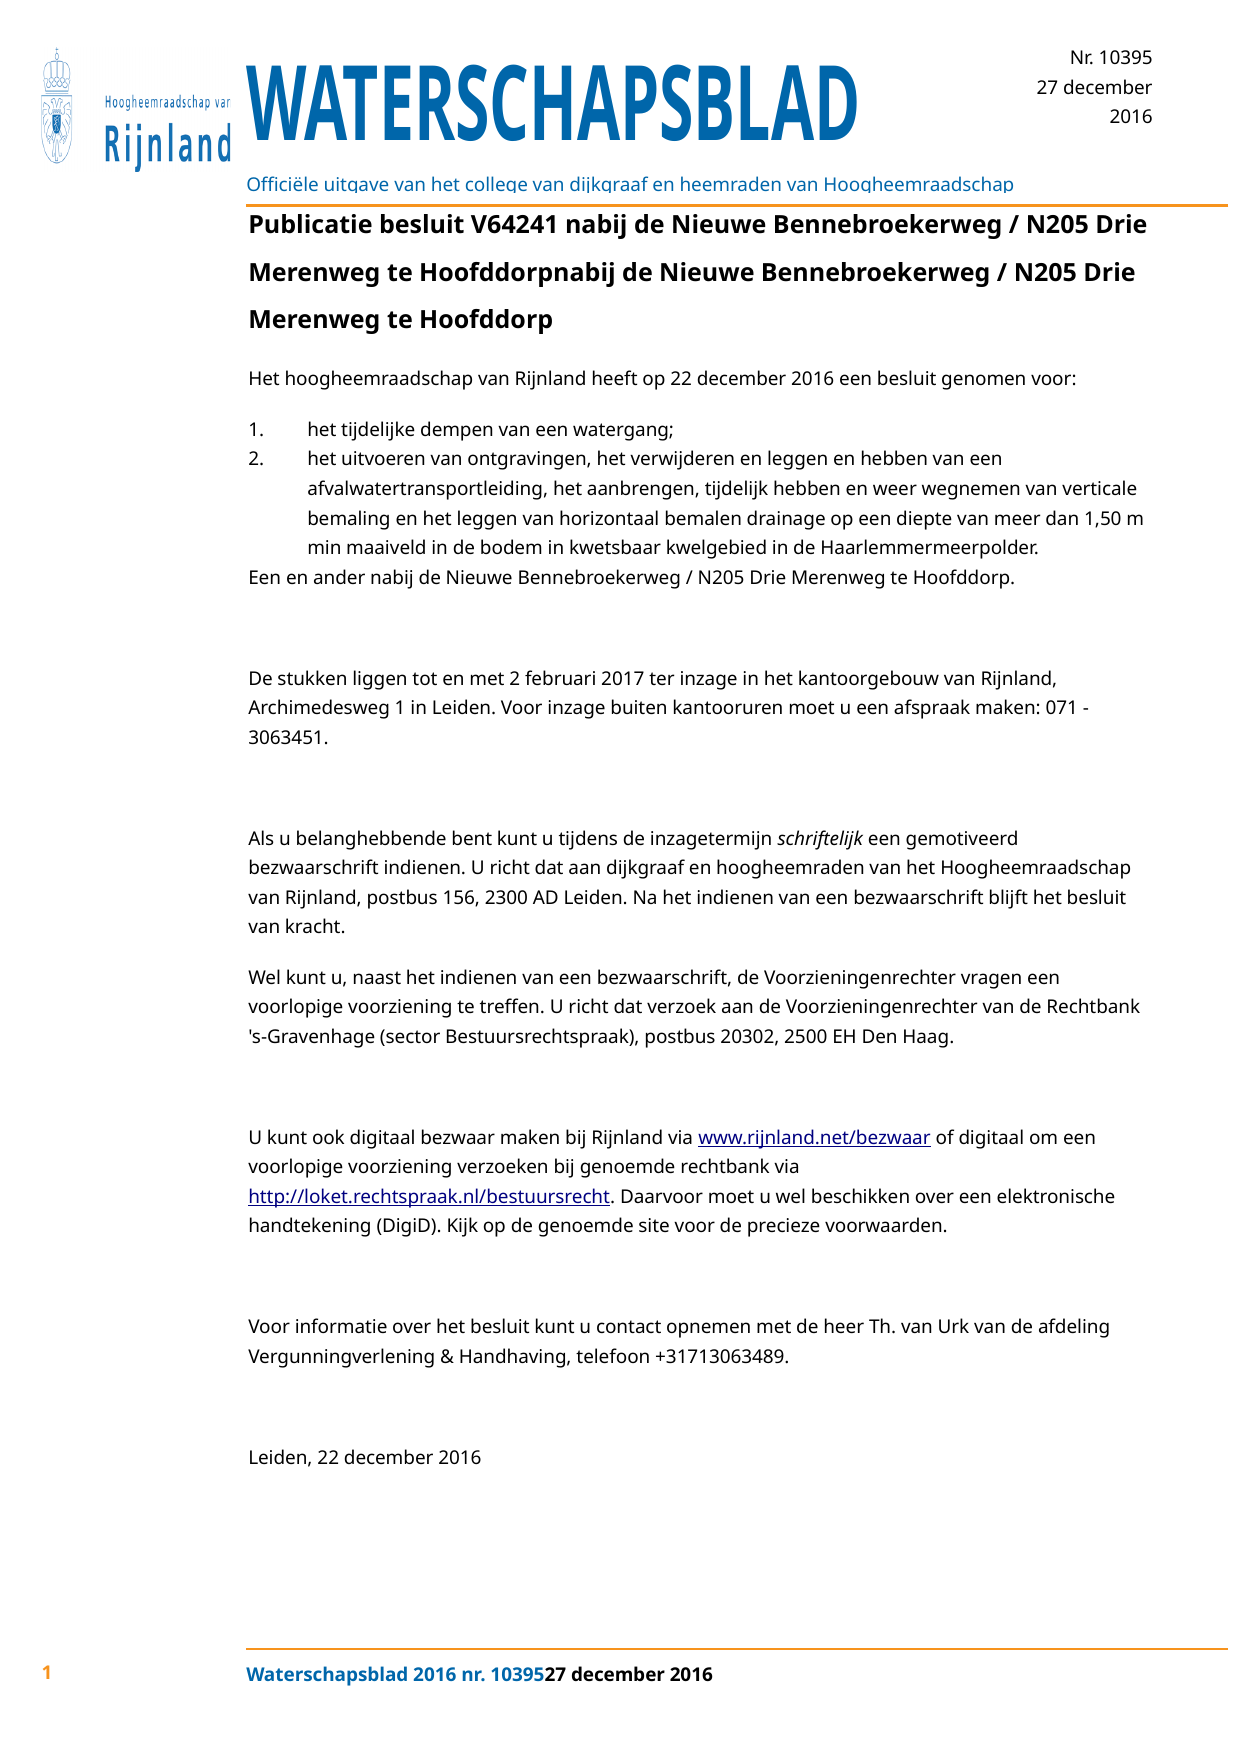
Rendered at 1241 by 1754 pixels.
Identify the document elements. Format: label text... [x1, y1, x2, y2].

text Het hoogheemraadschap van Rijnland heeft op 22 december 2016 een besluit genomen voor: [248, 366, 1152, 391]
text Een en ander nabij de Nieuwe Bennebroekerweg / N205 Drie Merenweg te Hoofddorp. [248, 564, 1152, 589]
text De stukken liggen tot en met 2 februari 2017 ter inzage in het kantoorgebouw van Rijnland, Archimedesweg 1 in Leiden. Voor inzage buiten kantooruren moet u een afspraak maken: 071 - 3063451. [248, 665, 1152, 749]
text U kunt ook digitaal bezwaar maken bij Rijnland via www.rijnland.net/bezwaar of digitaal om een voorlopige voorziening verzoeken bij genoemde rechtbank via http://loket.rechtspraak.nl/bestuursrecht. Daarvoor moet u wel beschikken over een elektronische handtekening (DigiD). Kijk op de genoemde site voor de precieze voorwaarden. [248, 1124, 1152, 1238]
text Wel kunt u, naast het indienen van een bezwaarschrift, de Voorzieningenrechter vragen een voorlopige voorziening te treffen. U richt dat verzoek aan de Voorzieningenrechter van de Rechtbank 's-Gravenhage (sector Bestuursrechtspraak), postbus 20302, 2500 EH Den Haag. [248, 964, 1152, 1049]
text Leiden, 22 december 2016 [248, 1444, 1152, 1469]
list het uitvoeren van ontgravingen, het verwijderen en leggen en hebben van een afvalwatertransportleiding, het aanbrengen, tijdelijk hebben en weer wegnemen van verticale bemaling en het leggen van horizontaal bemalen drainage op een diepte van meer dan 1,50 m min maaiveld in de bodem in kwetsbaar kwelgebied in de Haarlemmermeerpolder. [248, 446, 1152, 560]
text Publicatie besluit V64241 nabij de Nieuwe Bennebroekerweg / N205 Drie Merenweg te Hoofddorpnabij de Nieuwe Bennebroekerweg / N205 Drie Merenweg te Hoofddorp [248, 207, 1152, 336]
text Voor informatie over het besluit kunt u contact opnemen met de heer Th. van Urk van de afdeling Vergunningverlening & Handhaving, telefoon +31713063489. [248, 1313, 1152, 1369]
text Als u belanghebbende bent kunt u tijdens de inzagetermijn schriftelijk een gemotiveerd bezwaarschrift indienen. U richt dat aan dijkgraaf en hoogheemraden van het Hoogheemraadschap van Rijnland, postbus 156, 2300 AD Leiden. Na het indienen van een bezwaarschrift blijft het besluit van kracht. [248, 825, 1152, 939]
picture [41, 47, 231, 172]
list het tijdelijke dempen van een watergang; [248, 416, 1152, 442]
